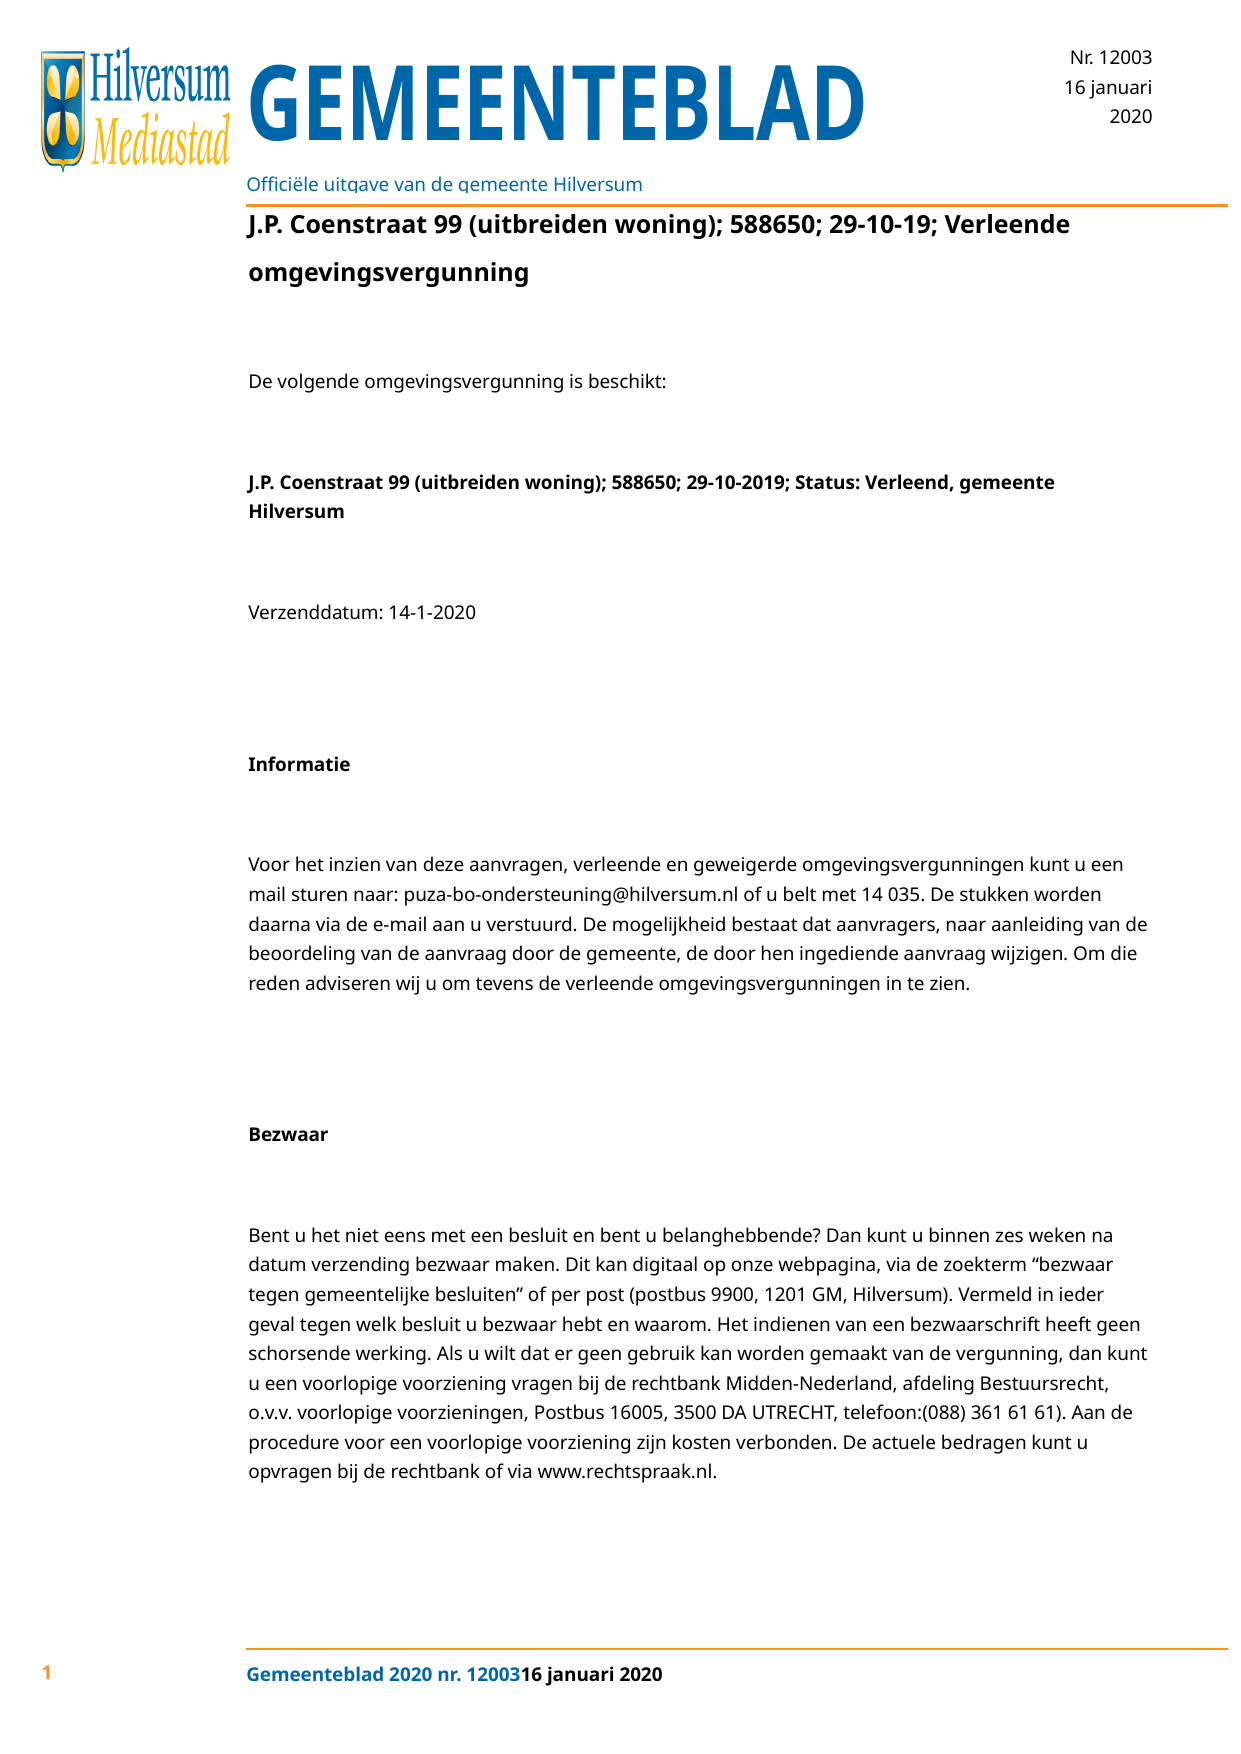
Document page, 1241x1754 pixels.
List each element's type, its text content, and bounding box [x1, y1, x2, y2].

text Verzenddatum: 14-1-2020 [248, 599, 1152, 625]
text De volgende omgevingsvergunning is beschikt: [248, 368, 1152, 394]
text J.P. Coenstraat 99 (uitbreiden woning); 588650; 29-10-2019; Status: Verleend, gemeente Hilversum [248, 469, 1152, 524]
text Voor het inzien van deze aanvragen, verleende en geweigerde omgevingsvergunningen kunt u een mail sturen naar: puza-bo-ondersteuning@hilversum.nl of u belt met 14 035. De stukken worden daarna via de e-mail aan u verstuurd. De mogelijkheid bestaat dat aanvragers, naar aanleiding van de beoordeling van de aanvraag door de gemeente, de door hen ingediende aanvraag wijzigen. Om die reden adviseren wij u om tevens de verleende omgevingsvergunningen in te zien. [248, 852, 1152, 996]
text Informatie [248, 751, 1152, 777]
text J.P. Coenstraat 99 (uitbreiden woning); 588650; 29-10-19; Verleende omgevingsvergunning [248, 207, 1152, 288]
text Bent u het niet eens met een besluit en bent u belanghebbende? Dan kunt u binnen zes weken na datum verzending bezwaar maken. Dit kan digitaal op onze webpagina, via de zoekterm “bezwaar tegen gemeentelijke besluiten” of per post (postbus 9900, 1201 GM, Hilversum). Vermeld in ieder geval tegen welk besluit u bezwaar hebt en waarom. Het indienen van een bezwaarschrift heeft geen schorsende werking. Als u wilt dat er geen gebruik kan worden gemaakt van de vergunning, dan kunt u een voorlopige voorziening vragen bij de rechtbank Midden-Nederland, afdeling Bestuursrecht, o.v.v. voorlopige voorzieningen, Postbus 16005, 3500 DA UTRECHT, telefoon:(088) 361 61 61). Aan de procedure voor een voorlopige voorziening zijn kosten verbonden. De actuele bedragen kunt u opvragen bij de rechtbank of via www.rechtspraak.nl. [248, 1222, 1152, 1484]
text Bezwaar [248, 1121, 1152, 1147]
picture [41, 47, 231, 172]
